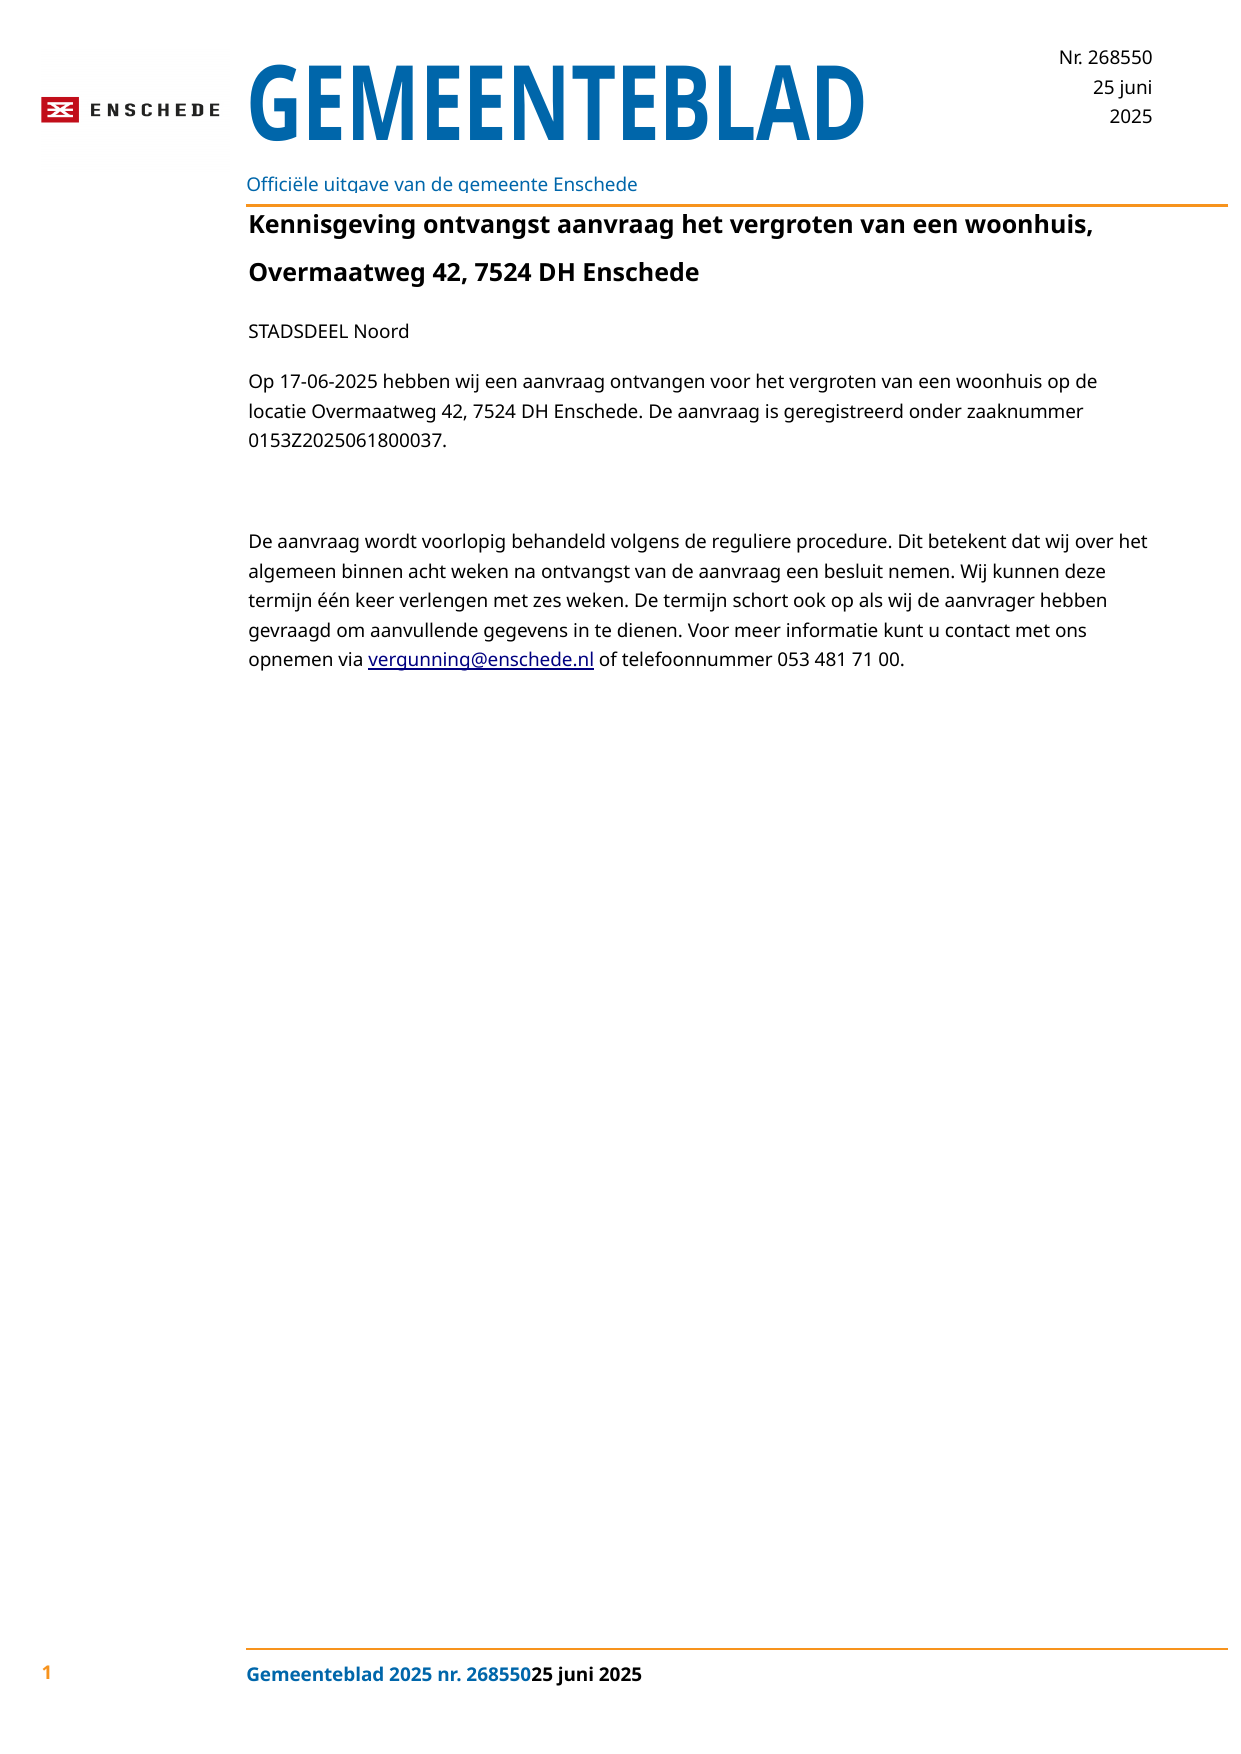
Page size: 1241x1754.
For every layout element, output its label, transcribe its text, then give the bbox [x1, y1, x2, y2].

text De aanvraag wordt voorlopig behandeld volgens de reguliere procedure. Dit betekent dat wij over het algemeen binnen acht weken na ontvangst van de aanvraag een besluit nemen. Wij kunnen deze termijn één keer verlengen met zes weken. De termijn schort ook op als wij de aanvrager hebben gevraagd om aanvullende gegevens in te dienen. Voor meer informatie kunt u contact met ons opnemen via vergunning@enschede.nl of telefoonnummer 053 481 71 00. [248, 528, 1152, 672]
picture [41, 47, 231, 172]
text Op 17-06-2025 hebben wij een aanvraag ontvangen voor het vergroten van een woonhuis op de locatie Overmaatweg 42, 7524 DH Enschede. De aanvraag is geregistreerd onder zaaknummer 0153Z2025061800037. [248, 368, 1152, 453]
text STADSDEEL Noord [248, 318, 1152, 344]
text Kennisgeving ontvangst aanvraag het vergroten van een woonhuis, Overmaatweg 42, 7524 DH Enschede [248, 207, 1152, 288]
